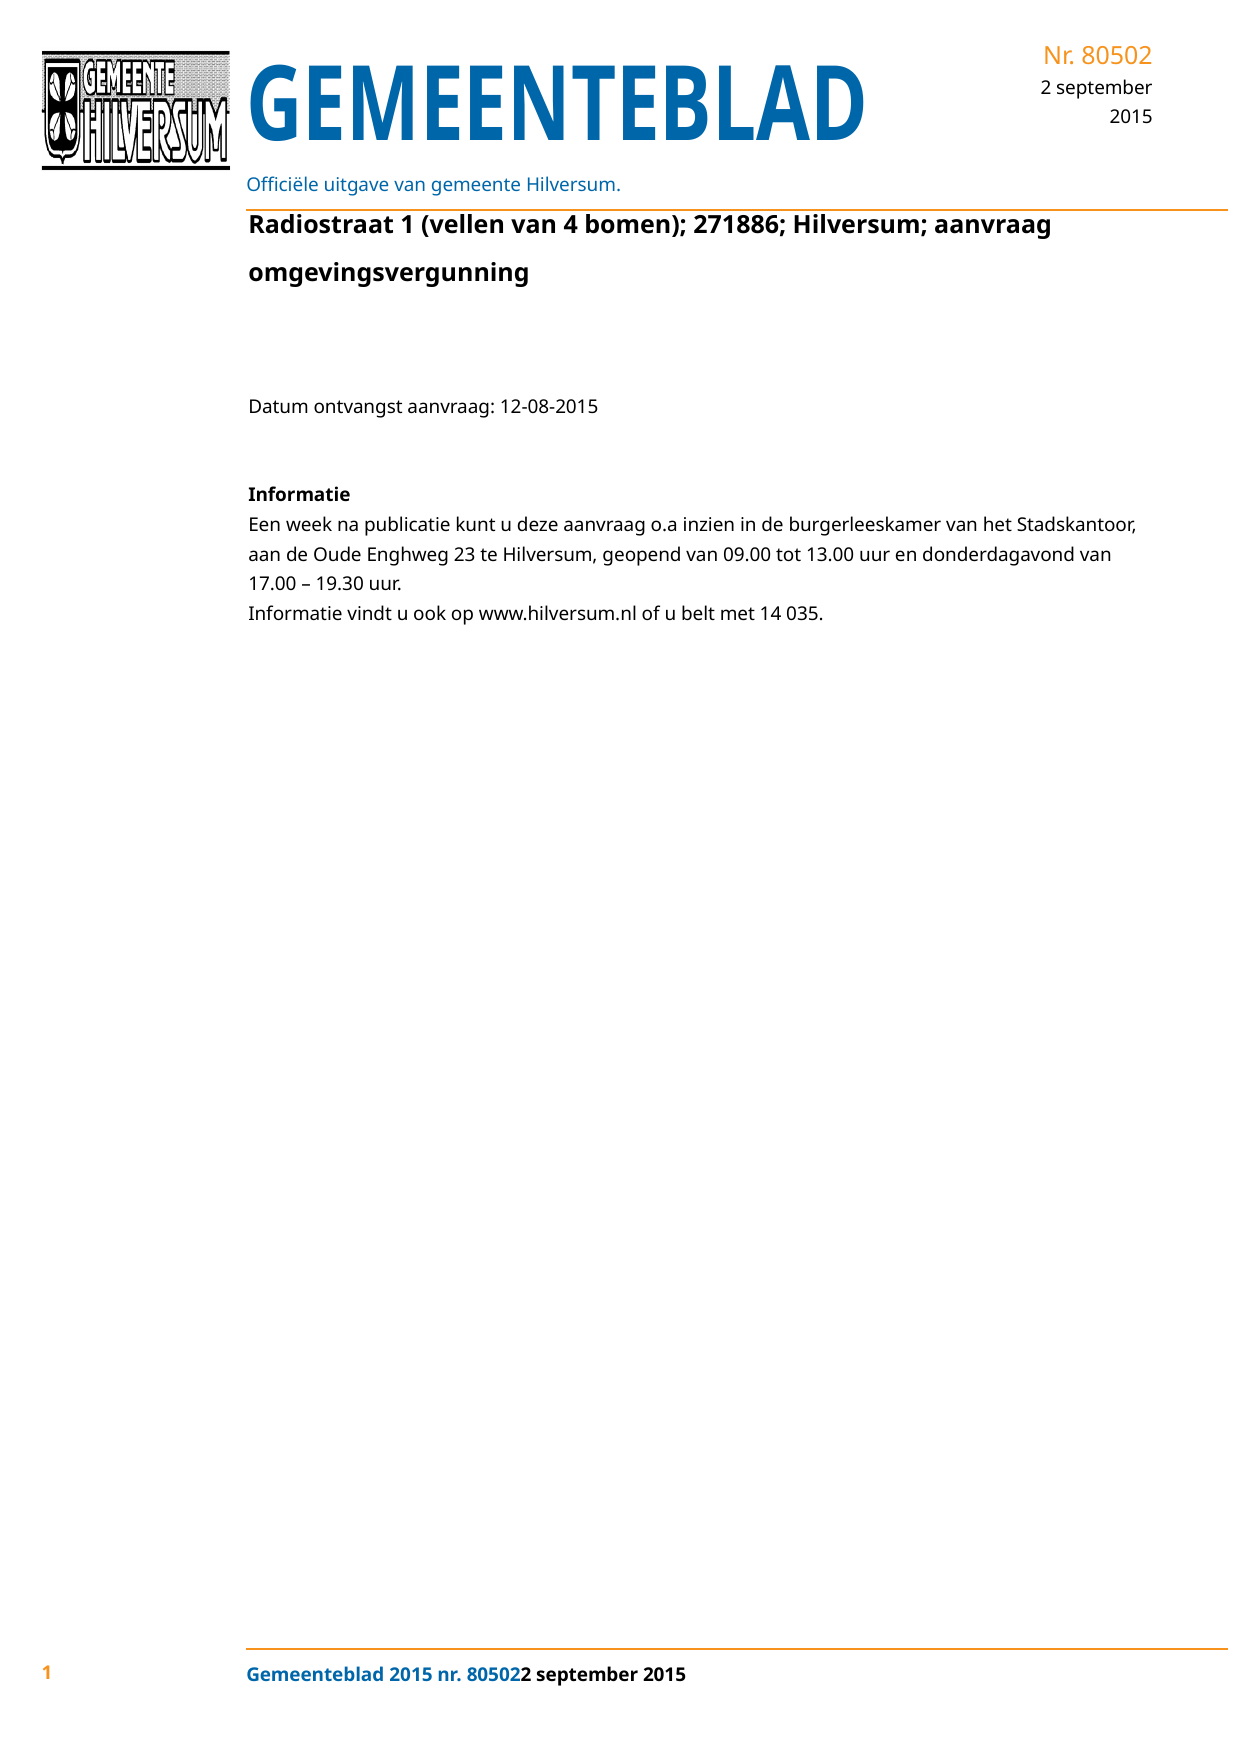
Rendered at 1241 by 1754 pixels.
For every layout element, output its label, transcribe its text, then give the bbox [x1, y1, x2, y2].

text Radiostraat 1 (vellen van 4 bomen); 271886; Hilversum; aanvraag omgevingsvergunning [248, 211, 1152, 288]
picture [41, 47, 231, 172]
text aan de Oude Enghweg 23 te Hilversum, geopend van 09.00 tot 13.00 uur en donderdagavond van 17.00 – 19.30 uur. [248, 541, 1152, 596]
text Informatie [248, 482, 1152, 507]
text Een week na publicatie kunt u deze aanvraag o.a inzien in de burgerleeskamer van het Stadskantoor, [248, 511, 1152, 537]
text Informatie vindt u ook op www.hilversum.nl of u belt met 14 035. [248, 600, 1152, 626]
text Datum ontvangst aanvraag: 12-08-2015 [248, 393, 1152, 419]
